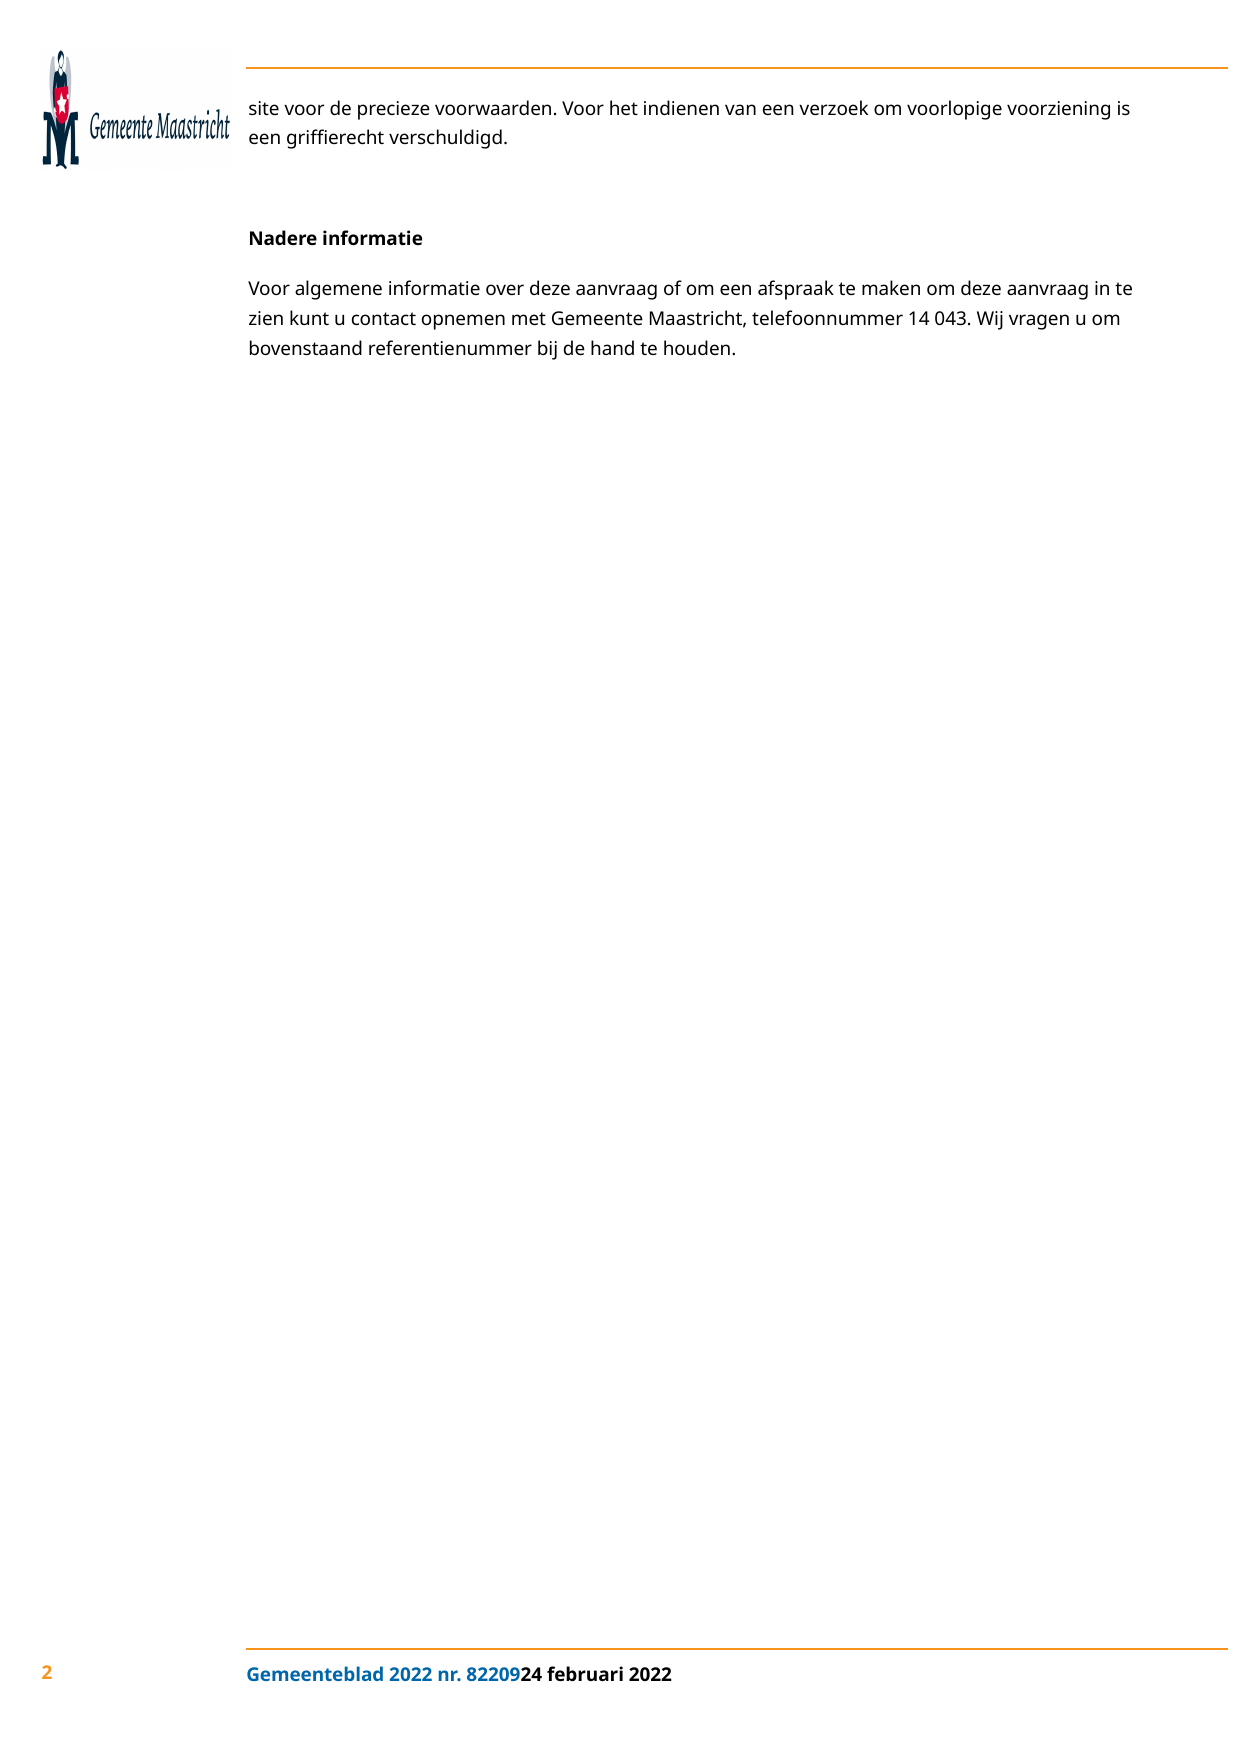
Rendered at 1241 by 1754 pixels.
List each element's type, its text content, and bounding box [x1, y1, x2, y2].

text Voor algemene informatie over deze aanvraag of om een afspraak te maken om deze aanvraag in te zien kunt u contact opnemen met Gemeente Maastricht, telefoonnummer 14 043. Wij vragen u om bovenstaand referentienummer bij de hand te houden. [248, 276, 1152, 361]
text Nadere informatie [248, 225, 1152, 251]
picture [41, 47, 231, 172]
text site voor de precieze voorwaarden. Voor het indienen van een verzoek om voorlopige voorziening is een griffierecht verschuldigd. [248, 95, 1152, 150]
